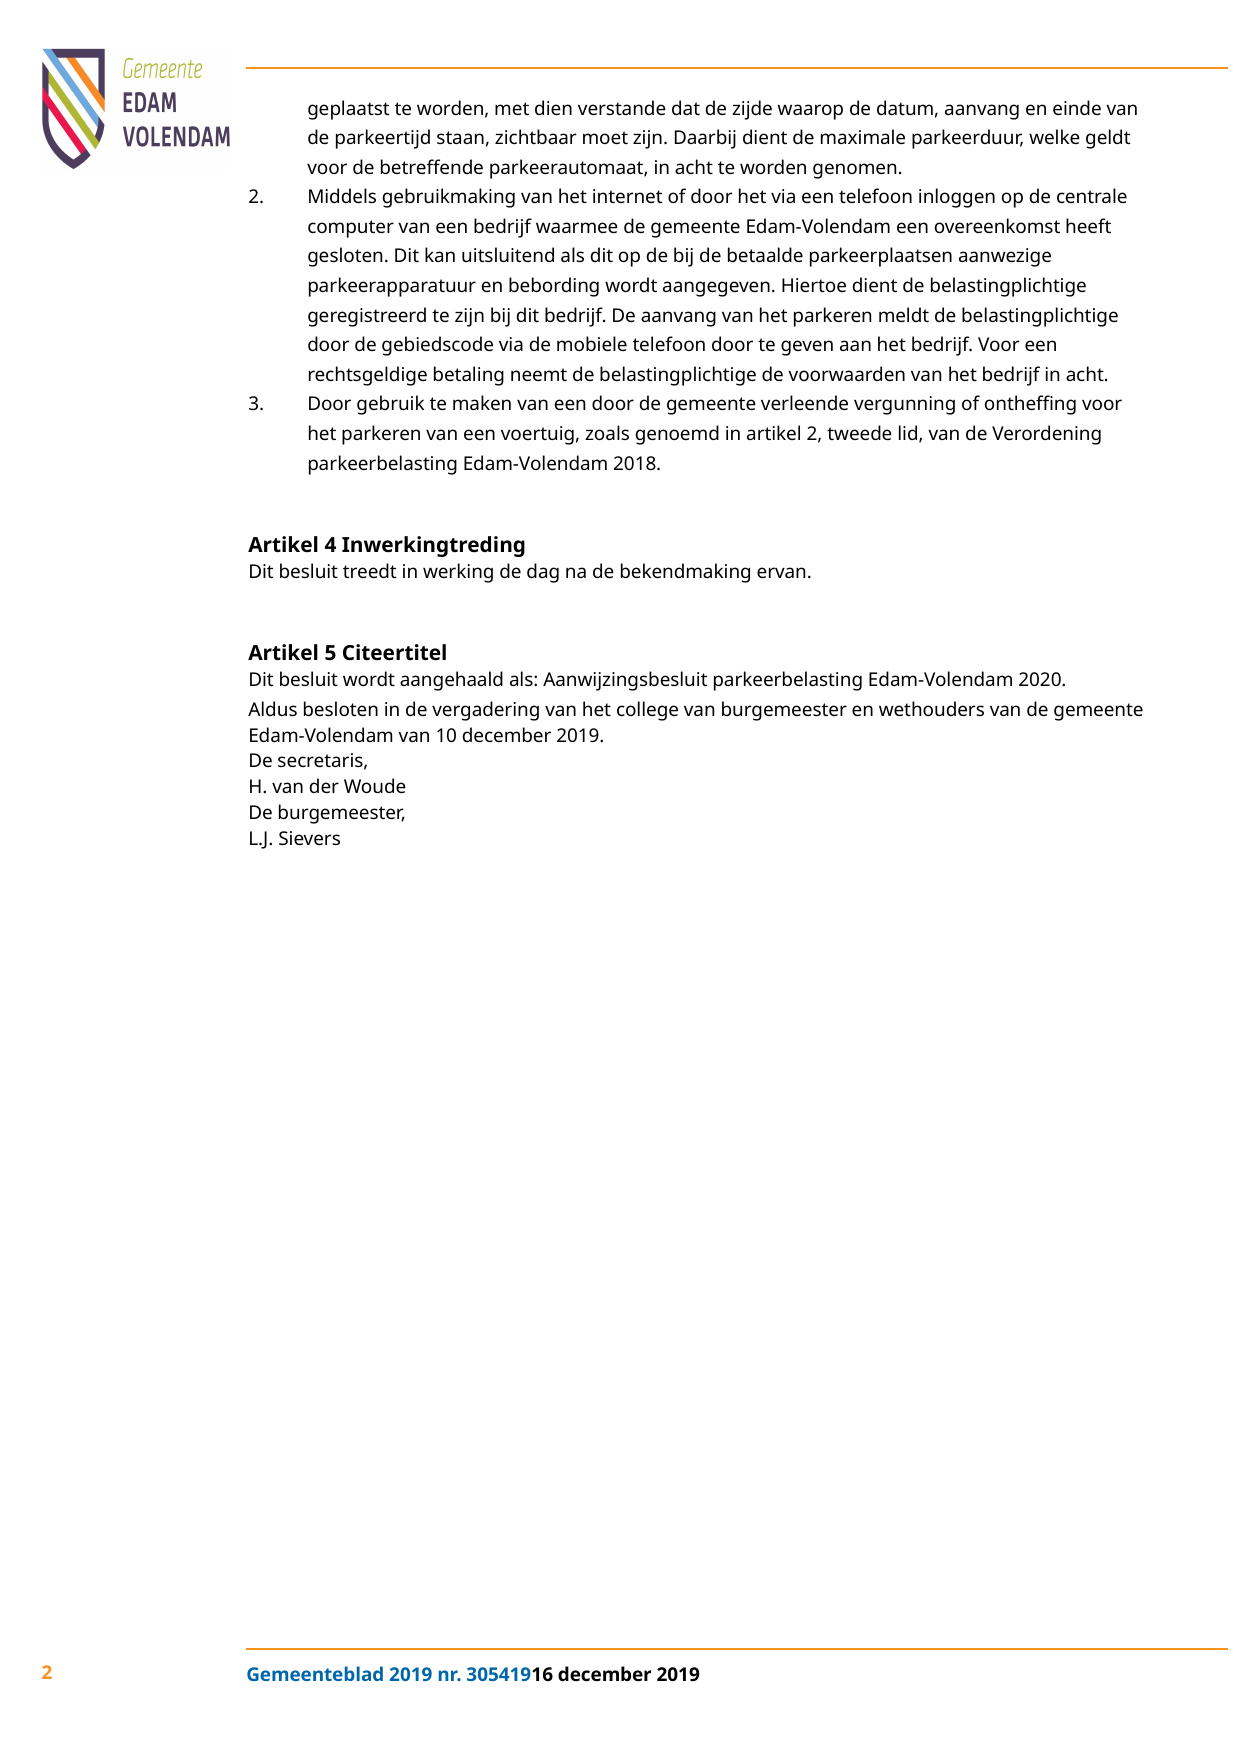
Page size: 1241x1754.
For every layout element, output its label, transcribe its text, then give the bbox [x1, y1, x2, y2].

text H. van der Woude [248, 773, 1152, 799]
text Dit besluit treedt in werking de dag na de bekendmaking ervan. [248, 558, 1152, 584]
text Artikel 4 Inwerkingtreding [248, 530, 1152, 558]
text De secretaris, [248, 748, 1152, 773]
list Door gebruik te maken van een door de gemeente verleende vergunning of ontheffing voor het parkeren van een voertuig, zoals genoemd in artikel 2, tweede lid, van de Verordening parkeerbelasting Edam-Volendam 2018. [248, 391, 1152, 476]
list geplaatst te worden, met dien verstande dat de zijde waarop de datum, aanvang en einde van de parkeertijd staan, zichtbaar moet zijn. Daarbij dient de maximale parkeerduur, welke geldt voor de betreffende parkeerautomaat, in acht te worden genomen. [248, 95, 1152, 180]
text L.J. Sievers [248, 825, 1152, 851]
text Aldus besloten in de vergadering van het college van burgemeester en wethouders van de gemeente Edam-Volendam van 10 december 2019. [248, 696, 1152, 748]
text Dit besluit wordt aangehaald als: Aanwijzingsbesluit parkeerbelasting Edam-Volendam 2020. [248, 667, 1152, 692]
picture [41, 47, 231, 172]
list Middels gebruikmaking van het internet of door het via een telefoon inloggen op de centrale computer van een bedrijf waarmee de gemeente Edam-Volendam een overeenkomst heeft gesloten. Dit kan uitsluitend als dit op de bij de betaalde parkeerplaatsen aanwezige parkeerapparatuur en bebording wordt aangegeven. Hiertoe dient de belastingplichtige geregistreerd te zijn bij dit bedrijf. De aanvang van het parkeren meldt de belastingplichtige door de gebiedscode via de mobiele telefoon door te geven aan het bedrijf. Voor een rechtsgeldige betaling neemt de belastingplichtige de voorwaarden van het bedrijf in acht. [248, 183, 1152, 387]
text De burgemeester, [248, 799, 1152, 825]
text Artikel 5 Citeertitel [248, 638, 1152, 667]
